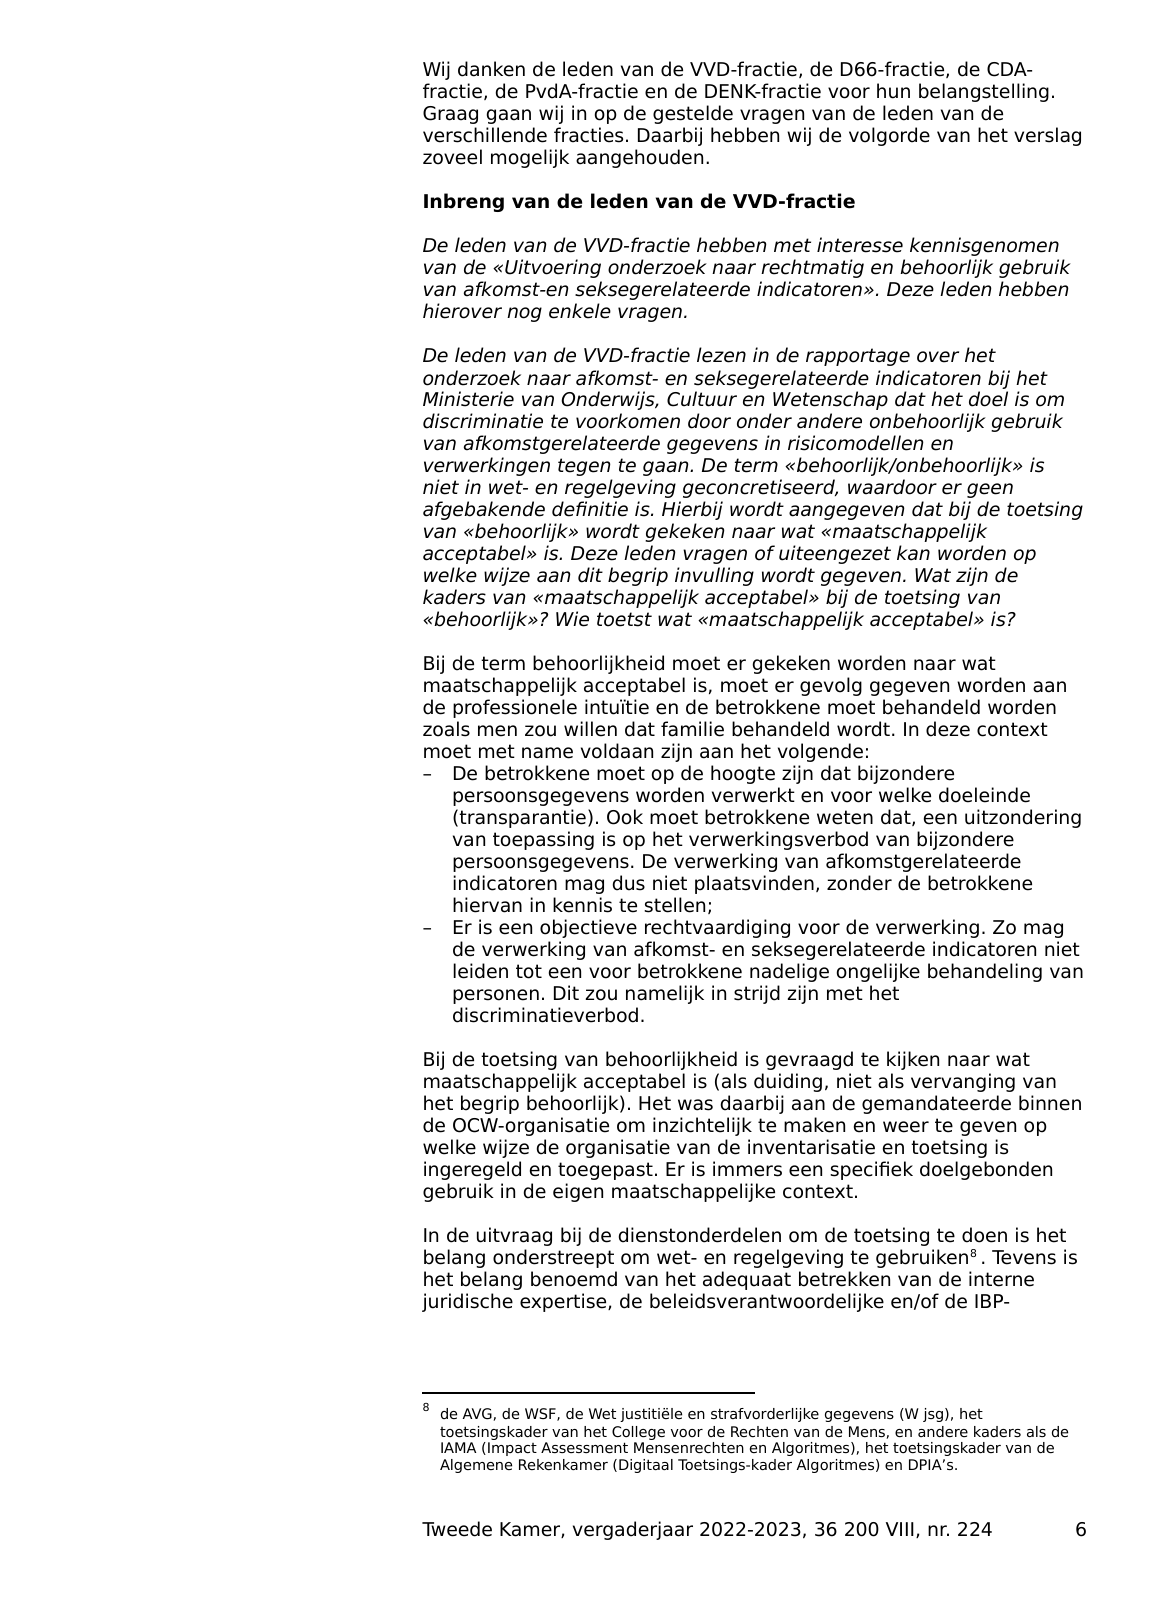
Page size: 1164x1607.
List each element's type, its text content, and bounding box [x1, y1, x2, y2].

text de AVG, de WSF, de Wet justitiële en strafvorderlijke gegevens (W jsg), het toetsingskader van het College voor de Rechten van de Mens, en andere kaders als de IAMA (Impact Assessment Mensenrechten en Algoritmes), het toetsingskader van de Algemene Rekenkamer (Digitaal Toetsings-kader Algoritmes) en DPIA’s. [422, 1402, 1087, 1474]
text De leden van de VVD-fractie hebben met interesse kennisgenomen van de «Uitvoering onderzoek naar rechtmatig en behoorlijk gebruik van afkomst-en seksegerelateerde indicatoren». Deze leden hebben hierover nog enkele vragen. [422, 235, 1087, 323]
text De leden van de VVD-fractie lezen in de rapportage over het onderzoek naar afkomst- en seksegerelateerde indicatoren bij het Ministerie van Onderwijs, Cultuur en Wetenschap dat het doel is om discriminatie te voorkomen door onder andere onbehoorlijk gebruik van afkomstgerelateerde gegevens in risicomodellen en verwerkingen tegen te gaan. De term «behoorlijk/onbehoorlijk» is niet in wet- en regelgeving geconcretiseerd, waardoor er geen afgebakende definitie is. Hierbij wordt aangegeven dat bij de toetsing van «behoorlijk» wordt gekeken naar wat «maatschappelijk acceptabel» is. Deze leden vragen of uiteengezet kan worden op welke wijze aan dit begrip invulling wordt gegeven. Wat zijn de kaders van «maatschappelijk acceptabel» bij de toetsing van «behoorlijk»? Wie toetst wat «maatschappelijk acceptabel» is? [422, 345, 1087, 631]
text – Er is een objectieve rechtvaardiging voor de verwerking. Zo mag de verwerking van afkomst- en seksegerelateerde indicatoren niet leiden tot een voor betrokkene nadelige ongelijke behandeling van personen. Dit zou namelijk in strijd zijn met het discriminatieverbod. [422, 917, 1087, 1027]
text Wij danken de leden van de VVD-fractie, de D66-fractie, de CDA-fractie, de PvdA-fractie en de DENK-fractie voor hun belangstelling. Graag gaan wij in op de gestelde vragen van de leden van de verschillende fracties. Daarbij hebben wij de volgorde van het verslag zoveel mogelijk aangehouden. [422, 59, 1087, 169]
text Bij de toetsing van behoorlijkheid is gevraagd te kijken naar wat maatschappelijk acceptabel is (als duiding, niet als vervanging van het begrip behoorlijk). Het was daarbij aan de gemandateerde binnen de OCW-organisatie om inzichtelijk te maken en weer te geven op welke wijze de organisatie van de inventarisatie en toetsing is ingeregeld en toegepast. Er is immers een specifiek doelgebonden gebruik in de eigen maatschappelijke context. [422, 1049, 1087, 1203]
text – De betrokkene moet op de hoogte zijn dat bijzondere persoonsgegevens worden verwerkt en voor welke doeleinde (transparantie). Ook moet betrokkene weten dat, een uitzondering van toepassing is op het verwerkingsverbod van bijzondere persoonsgegevens. De verwerking van afkomstgerelateerde indicatoren mag dus niet plaatsvinden, zonder de betrokkene hiervan in kennis te stellen; [422, 763, 1087, 917]
text In de uitvraag bij de dienstonderdelen om de toetsing te doen is het belang onderstreept om wet- en regelgeving te gebruiken. Tevens is het belang benoemd van het adequaat betrekken van de interne juridische expertise, de beleidsverantwoordelijke en/of de IBP- [422, 1225, 1087, 1313]
text Bij de term behoorlijkheid moet er gekeken worden naar wat maatschappelijk acceptabel is, moet er gevolg gegeven worden aan de professionele intuïtie en de betrokkene moet behandeld worden zoals men zou willen dat familie behandeld wordt. In deze context moet met name voldaan zijn aan het volgende: [422, 653, 1087, 763]
subtitle Inbreng van de leden van de VVD-fractie [422, 191, 1087, 213]
